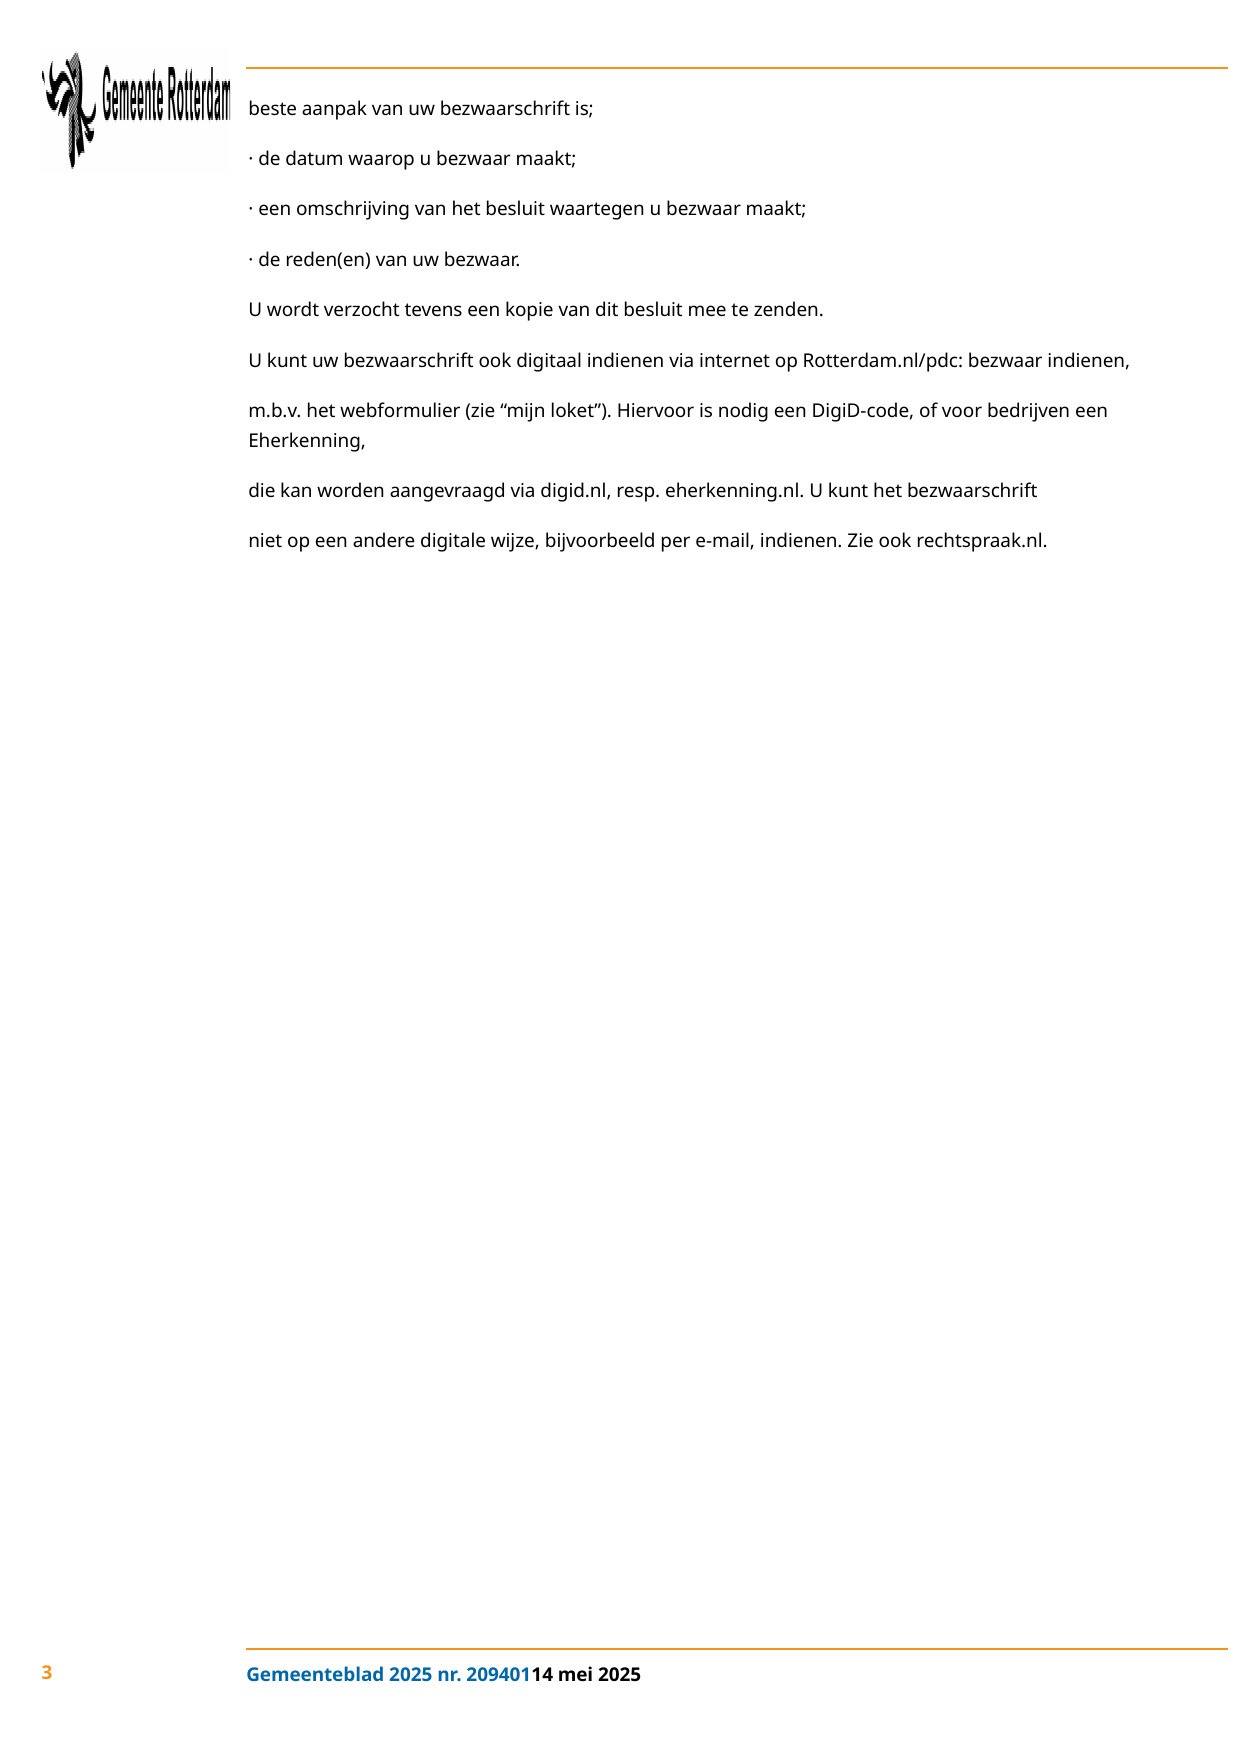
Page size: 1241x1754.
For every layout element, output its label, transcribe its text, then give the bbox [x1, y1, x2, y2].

text beste aanpak van uw bezwaarschrift is; [248, 95, 1152, 121]
text · de datum waarop u bezwaar maakt; [248, 145, 1152, 171]
text niet op een andere digitale wijze, bijvoorbeeld per e-mail, indienen. Zie ook rechtspraak.nl. [248, 528, 1152, 553]
text U wordt verzocht tevens een kopie van dit besluit mee te zenden. [248, 296, 1152, 322]
text die kan worden aangevraagd via digid.nl, resp. eherkenning.nl. U kunt het bezwaarschrift [248, 477, 1152, 503]
picture [41, 47, 231, 172]
text U kunt uw bezwaarschrift ook digitaal indienen via internet op Rotterdam.nl/pdc: bezwaar indienen, [248, 347, 1152, 373]
text · een omschrijving van het besluit waartegen u bezwaar maakt; [248, 196, 1152, 221]
text · de reden(en) van uw bezwaar. [248, 246, 1152, 272]
text m.b.v. het webformulier (zie “mijn loket”). Hiervoor is nodig een DigiD-code, of voor bedrijven een Eherkenning, [248, 397, 1152, 453]
